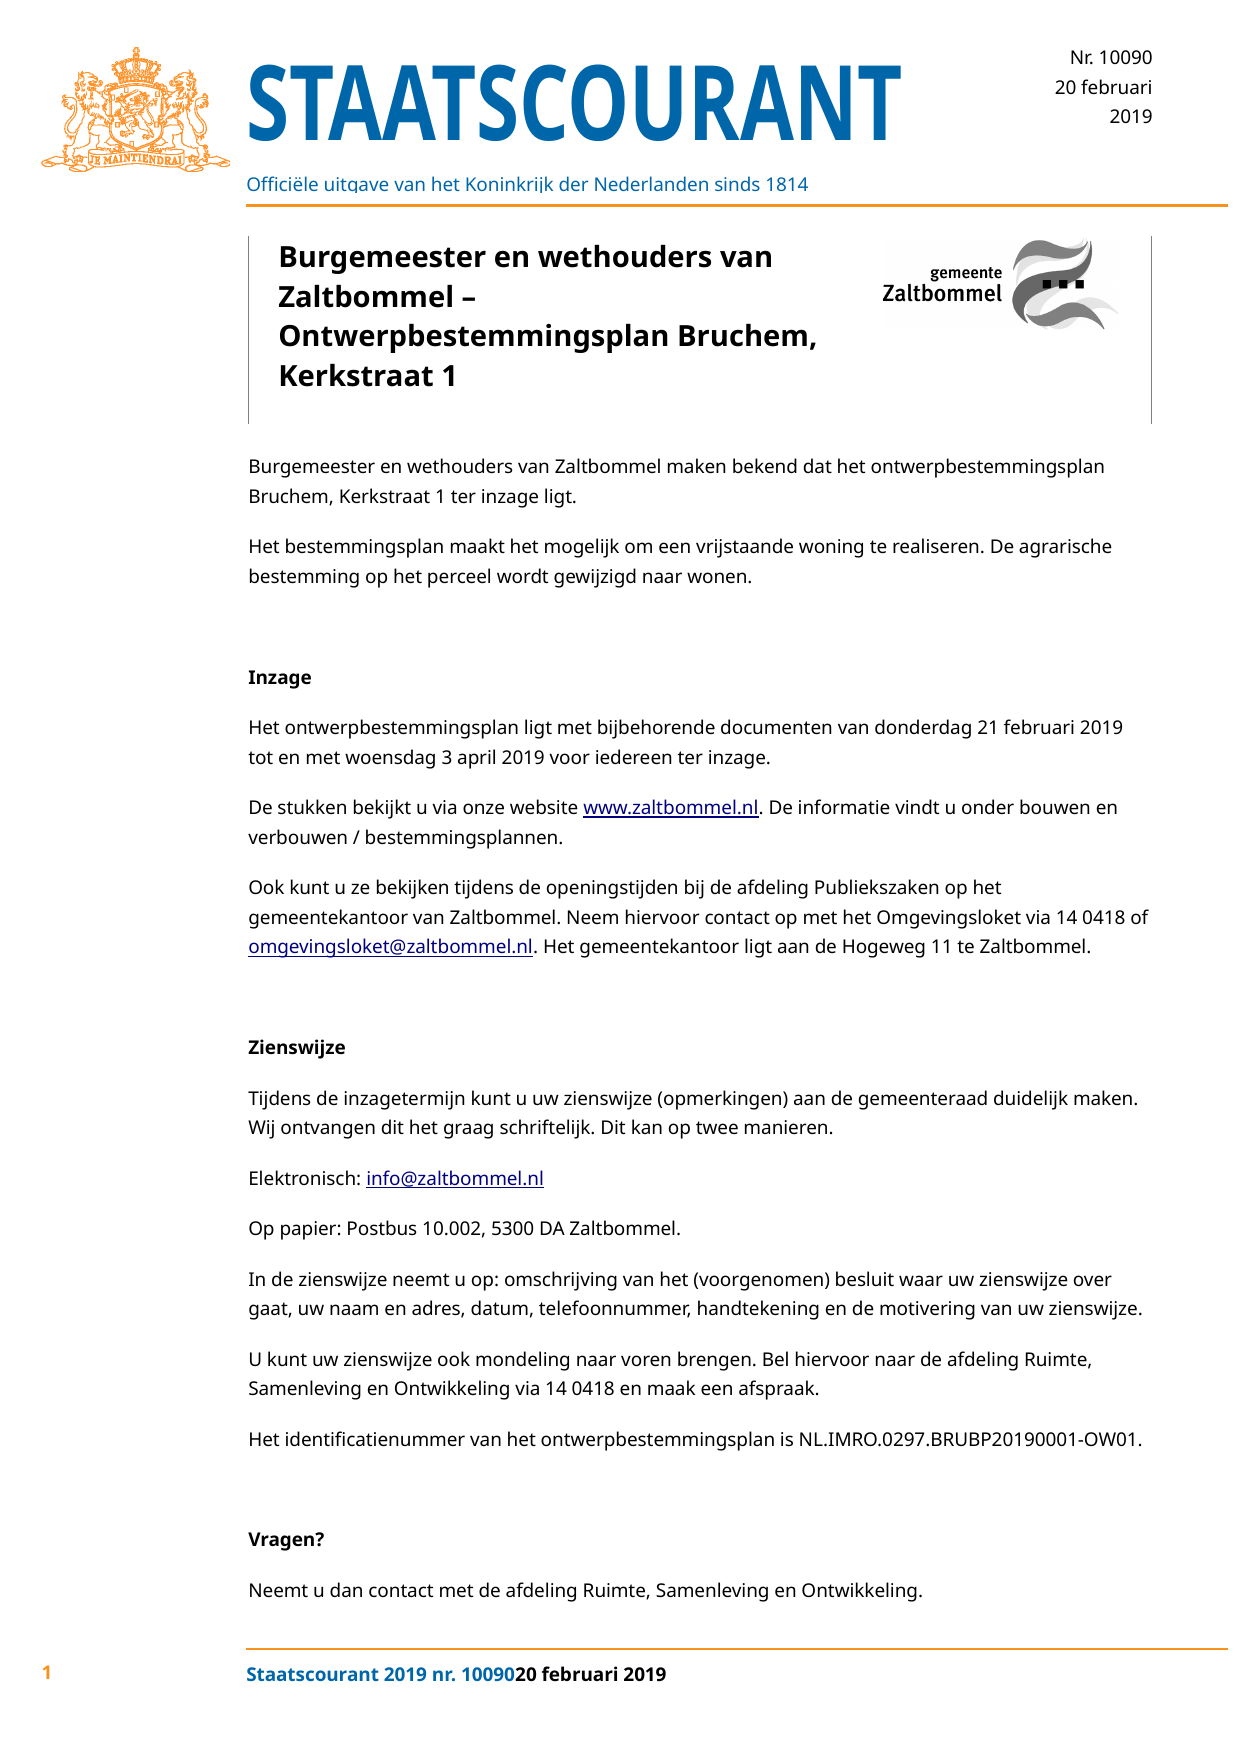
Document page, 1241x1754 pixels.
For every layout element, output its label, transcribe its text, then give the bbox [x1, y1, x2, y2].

table_header [850, 236, 882, 329]
table_header Burgemeester en wethouders van Zaltbommel –Ontwerpbestemmingsplan Bruchem, Kerkstraat 1 [249, 236, 850, 424]
text Het ontwerpbestemmingsplan ligt met bijbehorende documenten van donderdag 21 februari 2019 tot en met woensdag 3 april 2019 voor iedereen ter inzage. [248, 714, 1152, 770]
text Burgemeester en wethouders van Zaltbommel maken bekend dat het ontwerpbestemmingsplan Bruchem, Kerkstraat 1 ter inzage ligt. [248, 454, 1152, 509]
text Op papier: Postbus 10.002, 5300 DA Zaltbommel. [248, 1215, 1152, 1241]
text Zienswijze [248, 1034, 1152, 1060]
picture [41, 47, 231, 172]
text Het identificatienummer van het ontwerpbestemmingsplan is NL.IMRO.0297.BRUBP20190001-OW01. [248, 1426, 1152, 1451]
table_header [1119, 236, 1151, 329]
text De stukken bekijkt u via onze website www.zaltbommel.nl. De informatie vindt u onder bouwen en verbouwen / bestemmingsplannen. [248, 794, 1152, 850]
table_header [850, 330, 1151, 424]
text In de zienswijze neemt u op: omschrijving van het (voorgenomen) besluit waar uw zienswijze over gaat, uw naam en adres, datum, telefoonnummer, handtekening en de motivering van uw zienswijze. [248, 1266, 1152, 1321]
text Tijdens de inzagetermijn kunt u uw zienswijze (opmerkingen) aan de gemeenteraad duidelijk maken. Wij ontvangen dit het graag schriftelijk. Dit kan op twee manieren. [248, 1085, 1152, 1140]
text Elektronisch: info@zaltbommel.nl [248, 1165, 1152, 1191]
text Neemt u dan contact met de afdeling Ruimte, Samenleving en Ontwikkeling. [248, 1577, 1152, 1603]
text U kunt uw zienswijze ook mondeling naar voren brengen. Bel hiervoor naar de afdeling Ruimte, Samenleving en Ontwikkeling via 14 0418 en maak een afspraak. [248, 1346, 1152, 1401]
text Ook kunt u ze bekijken tijdens de openingstijden bij de afdeling Publiekszaken op het gemeentekantoor van Zaltbommel. Neem hiervoor contact op met het Omgevingsloket via 14 0418 of omgevingsloket@zaltbommel.nl. Het gemeentekantoor ligt aan de Hogeweg 11 te Zaltbommel. [248, 874, 1152, 959]
text Vragen? [248, 1527, 1152, 1552]
text Inzage [248, 664, 1152, 690]
text Het bestemmingsplan maakt het mogelijk om een vrijstaande woning te realiseren. De agrarische bestemming op het perceel wordt gewijzigd naar wonen. [248, 534, 1152, 589]
picture [882, 236, 1119, 330]
